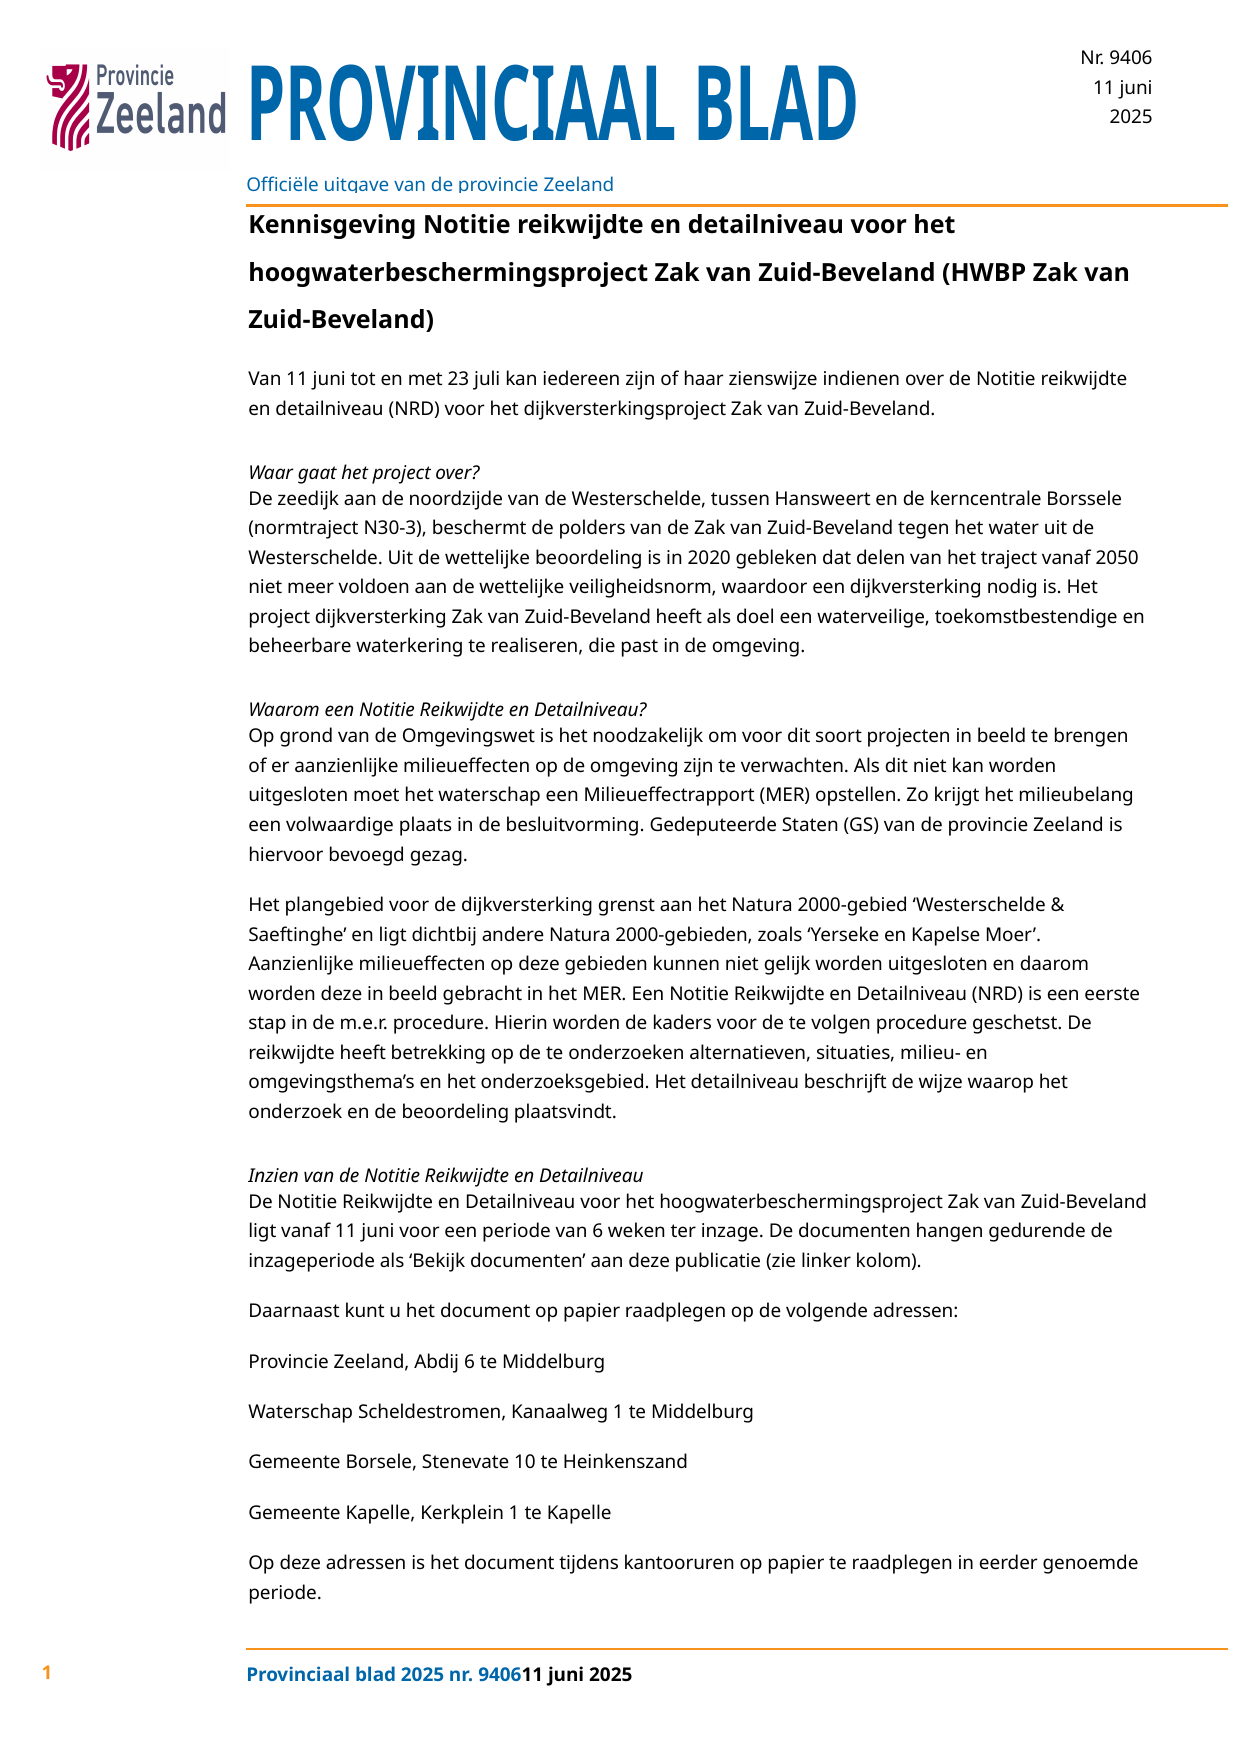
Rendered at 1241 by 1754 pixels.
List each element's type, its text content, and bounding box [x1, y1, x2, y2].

text Het plangebied voor de dijkversterking grenst aan het Natura 2000-gebied ‘Westerschelde & Saeftinghe’ en ligt dichtbij andere Natura 2000-gebieden, zoals ‘Yerseke en Kapelse Moer’. Aanzienlijke milieueffecten op deze gebieden kunnen niet gelijk worden uitgesloten en daarom worden deze in beeld gebracht in het MER. Een Notitie Reikwijdte en Detailniveau (NRD) is een eerste stap in de m.e.r. procedure. Hierin worden de kaders voor de te volgen procedure geschetst. De reikwijdte heeft betrekking op de te onderzoeken alternatieven, situaties, milieu- en omgevingsthema’s en het onderzoeksgebied. Het detailniveau beschrijft de wijze waarop het onderzoek en de beoordeling plaatsvindt. [248, 891, 1152, 1124]
text Van 11 juni tot en met 23 juli kan iedereen zijn of haar zienswijze indienen over de Notitie reikwijdte en detailniveau (NRD) voor het dijkversterkingsproject Zak van Zuid-Beveland. [248, 366, 1152, 421]
text Waar gaat het project over? [248, 459, 1152, 485]
text Provincie Zeeland, Abdij 6 te Middelburg [248, 1348, 1152, 1374]
text De zeedijk aan de noordzijde van de Westerschelde, tussen Hansweert en de kerncentrale Borssele (normtraject N30-3), beschermt de polders van de Zak van Zuid-Beveland tegen het water uit de Westerschelde. Uit de wettelijke beoordeling is in 2020 gebleken dat delen van het traject vanaf 2050 niet meer voldoen aan de wettelijke veiligheidsnorm, waardoor een dijkversterking nodig is. Het project dijkversterking Zak van Zuid-Beveland heeft als doel een waterveilige, toekomstbestendige en beheerbare waterkering te realiseren, die past in de omgeving. [248, 485, 1152, 658]
text Waterschap Scheldestromen, Kanaalweg 1 te Middelburg [248, 1398, 1152, 1424]
picture [41, 47, 231, 172]
text De Notitie Reikwijdte en Detailniveau voor het hoogwaterbeschermingsproject Zak van Zuid-Beveland ligt vanaf 11 juni voor een periode van 6 weken ter inzage. De documenten hangen gedurende de inzageperiode als ‘Bekijk documenten’ aan deze publicatie (zie linker kolom). [248, 1188, 1152, 1273]
text Gemeente Borsele, Stenevate 10 te Heinkenszand [248, 1449, 1152, 1474]
text Inzien van de Notitie Reikwijdte en Detailniveau [248, 1162, 1152, 1188]
text Op grond van de Omgevingswet is het noodzakelijk om voor dit soort projecten in beeld te brengen of er aanzienlijke milieueffecten op de omgeving zijn te verwachten. Als dit niet kan worden uitgesloten moet het waterschap een Milieueffectrapport (MER) opstellen. Zo krijgt het milieubelang een volwaardige plaats in de besluitvorming. Gedeputeerde Staten (GS) van de provincie Zeeland is hiervoor bevoegd gezag. [248, 722, 1152, 866]
text Gemeente Kapelle, Kerkplein 1 te Kapelle [248, 1499, 1152, 1525]
text Daarnaast kunt u het document op papier raadplegen op de volgende adressen: [248, 1297, 1152, 1323]
text Waarom een Notitie Reikwijdte en Detailniveau? [248, 697, 1152, 722]
text Kennisgeving Notitie reikwijdte en detailniveau voor het hoogwaterbeschermingsproject Zak van Zuid-Beveland (HWBP Zak van Zuid-Beveland) [248, 207, 1152, 336]
text Op deze adressen is het document tijdens kantooruren op papier te raadplegen in eerder genoemde periode. [248, 1549, 1152, 1605]
